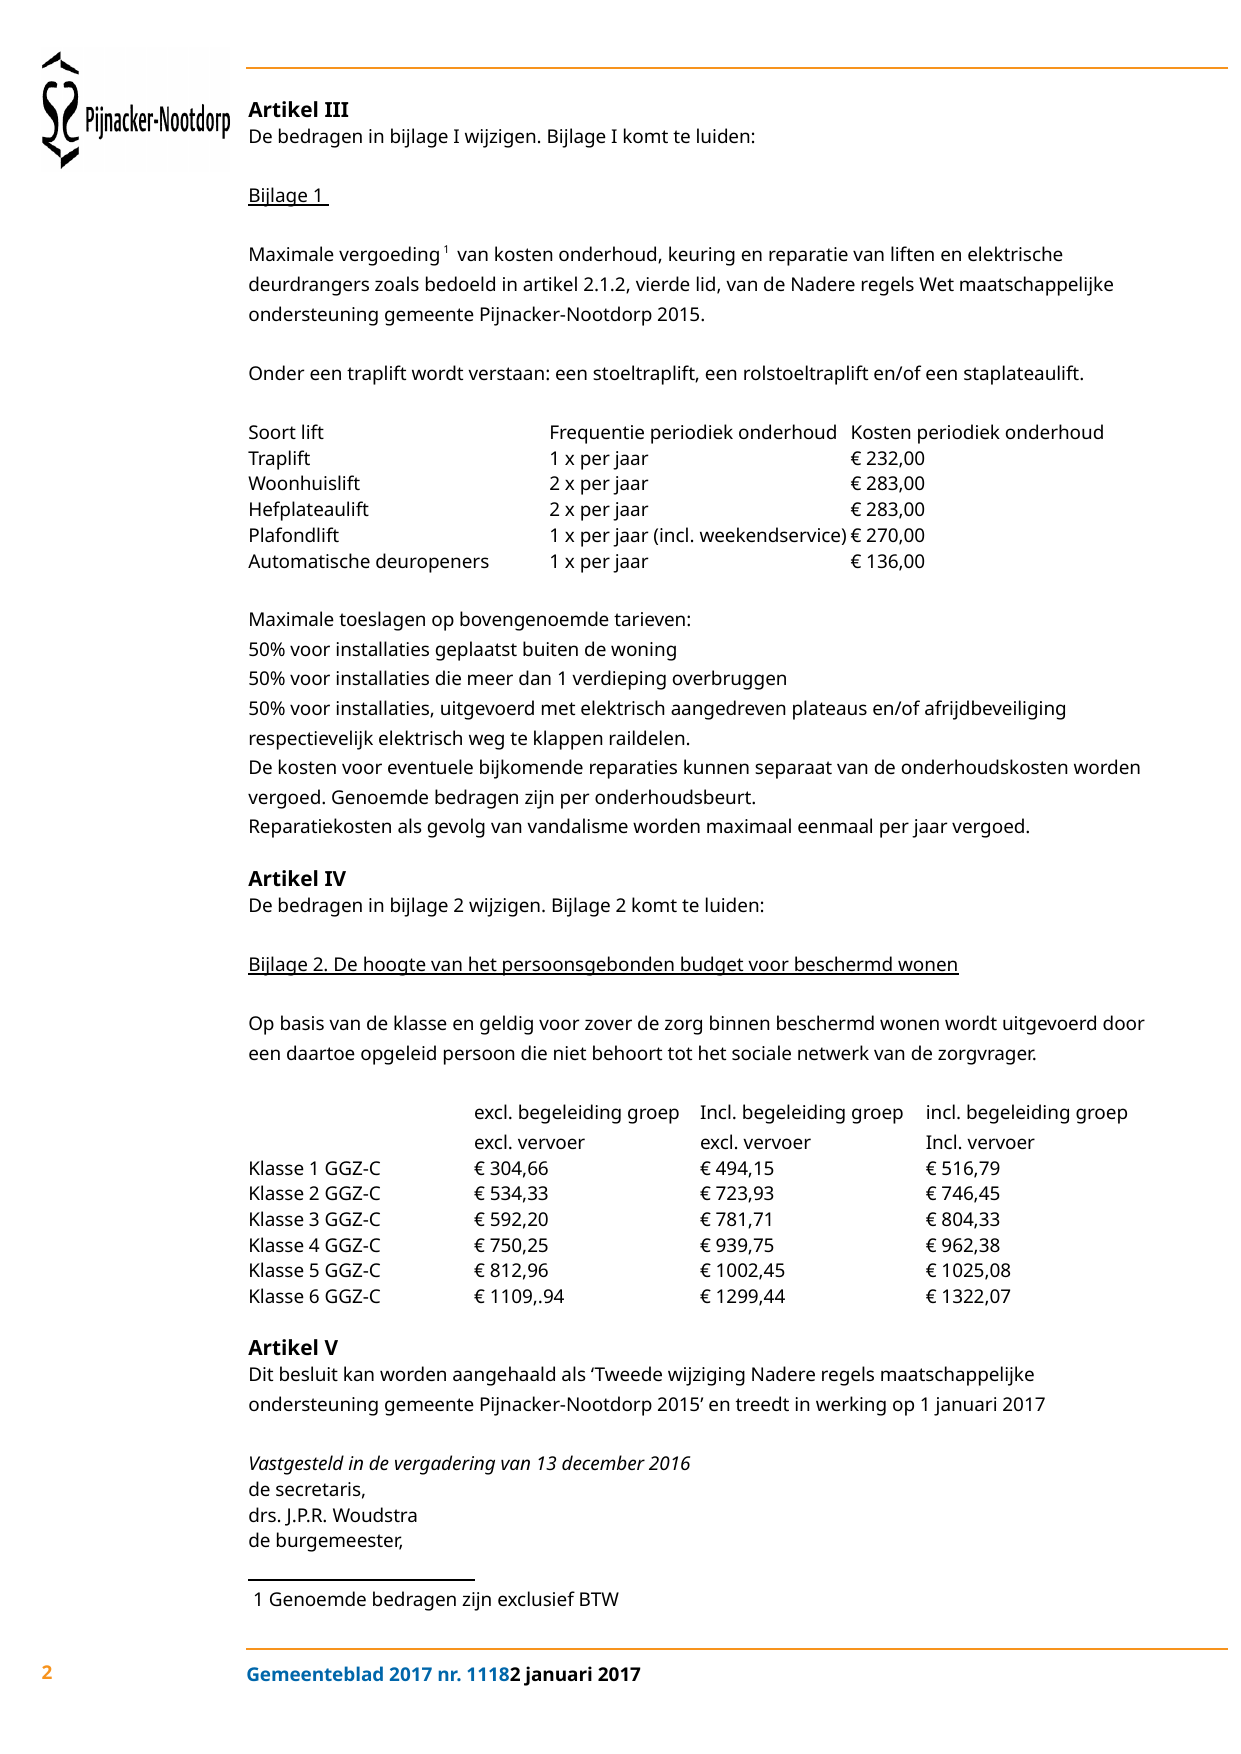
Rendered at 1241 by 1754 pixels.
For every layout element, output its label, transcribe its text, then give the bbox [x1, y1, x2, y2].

text Reparatiekosten als gevolg van vandalisme worden maximaal eenmaal per jaar vergoed. [248, 813, 1152, 839]
text Maximale vergoeding van kosten onderhoud, keuring en reparatie van liften en elektrische deurdrangers zoals bedoeld in artikel 2.1.2, vierde lid, van de Nadere regels Wet maatschappelijke ondersteuning gemeente Pijnacker-Nootdorp 2015. [248, 242, 1152, 326]
table_header excl. begeleiding groep excl. vervoer [474, 1100, 700, 1155]
text Genoemde bedragen zijn exclusief BTW [248, 1586, 1152, 1612]
table_header incl. begeleiding groep Incl. vervoer [926, 1100, 1152, 1155]
text 50% voor installaties geplaatst buiten de woning [248, 636, 1152, 662]
table_cell Klasse 2 GGZ-C [248, 1181, 474, 1206]
text Artikel V [248, 1333, 1152, 1362]
table_cell 1 x per jaar [549, 548, 850, 573]
table_cell € 804,33 [926, 1206, 1152, 1232]
table_header Soort lift [248, 419, 549, 445]
table_cell Klasse 3 GGZ-C [248, 1206, 474, 1232]
table_header Incl. begeleiding groep excl. vervoer [700, 1100, 926, 1155]
text Onder een traplift wordt verstaan: een stoeltraplift, een rolstoeltraplift en/of een staplateaulift. [248, 360, 1152, 386]
table_cell Hefplateaulift [248, 496, 549, 522]
table_cell Woonhuislift [248, 471, 549, 496]
table_header Frequentie periodiek onderhoud [549, 419, 850, 445]
table_cell € 136,00 [850, 548, 1152, 573]
table_cell Klasse 6 GGZ-C [248, 1284, 474, 1309]
table_cell € 812,96 [474, 1258, 700, 1283]
table_cell Traplift [248, 445, 549, 471]
table_cell € 723,93 [700, 1181, 926, 1206]
table_cell € 1025,08 [926, 1258, 1152, 1283]
table_cell 1 x per jaar [549, 445, 850, 471]
table_cell Automatische deuropeners [248, 548, 549, 573]
text De bedragen in bijlage 2 wijzigen. Bijlage 2 komt te luiden: [248, 892, 1152, 918]
table_cell € 283,00 [850, 496, 1152, 522]
table_cell Klasse 1 GGZ-C [248, 1155, 474, 1181]
table_cell € 1002,45 [700, 1258, 926, 1283]
table_cell Klasse 5 GGZ-C [248, 1258, 474, 1283]
table_cell € 283,00 [850, 471, 1152, 496]
table_header [248, 1100, 474, 1155]
text Bijlage 1 [248, 182, 1152, 208]
table_cell € 494,15 [700, 1155, 926, 1181]
table_cell € 750,25 [474, 1232, 700, 1258]
table_cell € 592,20 [474, 1206, 700, 1232]
table_cell 2 x per jaar [549, 496, 850, 522]
table_cell € 270,00 [850, 522, 1152, 548]
table_cell € 746,45 [926, 1181, 1152, 1206]
table_cell Klasse 4 GGZ-C [248, 1232, 474, 1258]
table_cell € 232,00 [850, 445, 1152, 471]
text Bijlage 2. De hoogte van het persoonsgebonden budget voor beschermd wonen [248, 951, 1152, 977]
table_cell € 781,71 [700, 1206, 926, 1232]
table_cell € 1109,.94 [474, 1284, 700, 1309]
table_cell € 516,79 [926, 1155, 1152, 1181]
text 50% voor installaties die meer dan 1 verdieping overbruggen [248, 666, 1152, 691]
table_cell € 304,66 [474, 1155, 700, 1181]
text Op basis van de klasse en geldig voor zover de zorg binnen beschermd wonen wordt uitgevoerd door een daartoe opgeleid persoon die niet behoort tot het sociale netwerk van de zorgvrager. [248, 1011, 1152, 1066]
text drs. J.P.R. Woudstra [248, 1502, 1152, 1528]
table_cell € 1322,07 [926, 1284, 1152, 1309]
text Artikel IV [248, 864, 1152, 892]
table_cell € 939,75 [700, 1232, 926, 1258]
table_cell 1 x per jaar (incl. weekendservice) [549, 522, 850, 548]
table_cell € 534,33 [474, 1181, 700, 1206]
text 50% voor installaties, uitgevoerd met elektrisch aangedreven plateaus en/of afrijdbeveiliging respectievelijk elektrisch weg te klappen raildelen. [248, 695, 1152, 750]
table_header Kosten periodiek onderhoud [850, 419, 1152, 445]
text Maximale toeslagen op bovengenoemde tarieven: [248, 606, 1152, 632]
text De bedragen in bijlage I wijzigen. Bijlage I komt te luiden: [248, 123, 1152, 149]
text Vastgesteld in de vergadering van 13 december 2016 [248, 1450, 1152, 1476]
table_cell 2 x per jaar [549, 471, 850, 496]
picture [41, 47, 231, 172]
text Dit besluit kan worden aangehaald als ‘Tweede wijziging Nadere regels maatschappelijke ondersteuning gemeente Pijnacker-Nootdorp 2015’ en treedt in werking op 1 januari 2017 [248, 1362, 1152, 1417]
text De kosten voor eventuele bijkomende reparaties kunnen separaat van de onderhoudskosten worden vergoed. Genoemde bedragen zijn per onderhoudsbeurt. [248, 754, 1152, 809]
table_cell Plafondlift [248, 522, 549, 548]
text de secretaris, [248, 1476, 1152, 1502]
text de burgemeester, [248, 1528, 1152, 1553]
table_cell € 962,38 [926, 1232, 1152, 1258]
text Artikel III [248, 95, 1152, 123]
table_cell € 1299,44 [700, 1284, 926, 1309]
